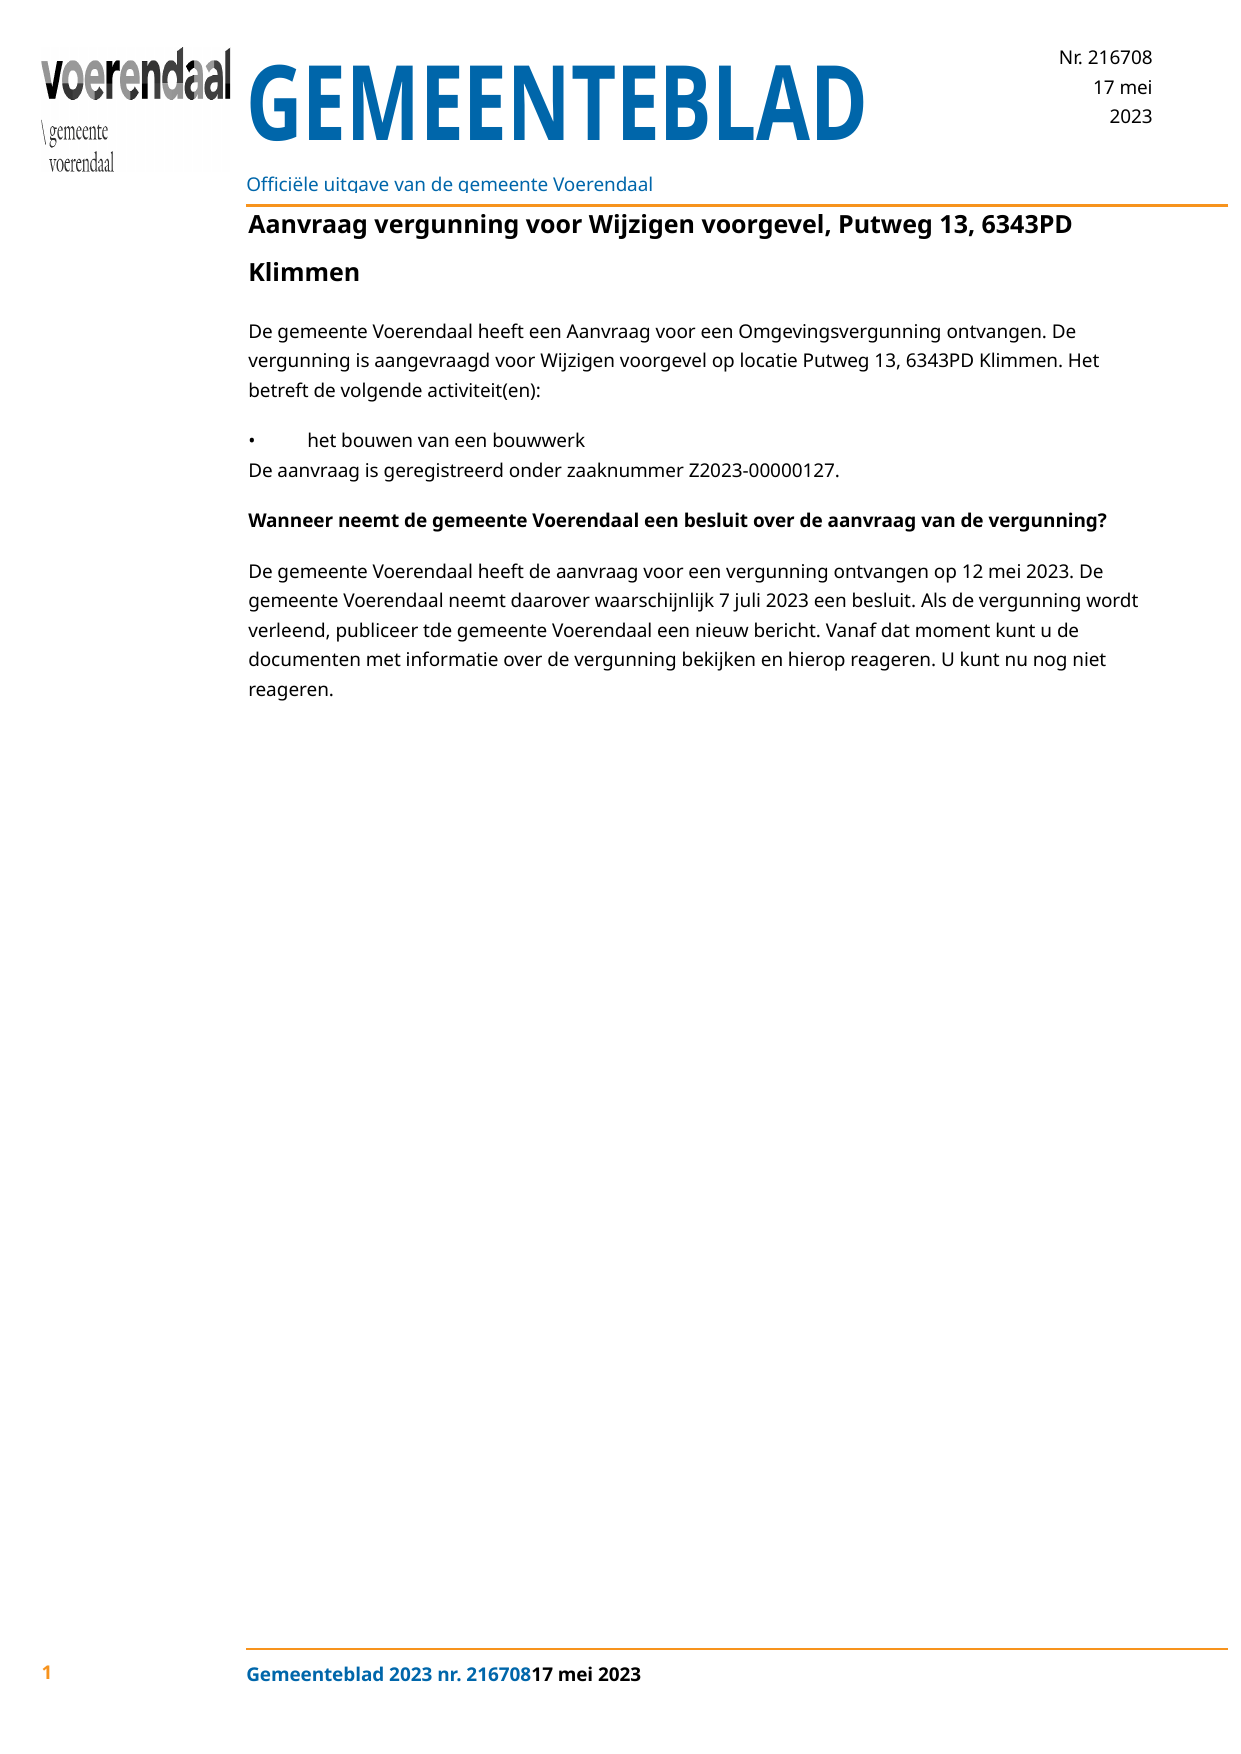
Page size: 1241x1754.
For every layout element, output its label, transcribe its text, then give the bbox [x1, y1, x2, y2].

text De gemeente Voerendaal heeft de aanvraag voor een vergunning ontvangen op 12 mei 2023. De gemeente Voerendaal neemt daarover waarschijnlijk 7 juli 2023 een besluit. Als de vergunning wordt verleend, publiceer tde gemeente Voerendaal een nieuw bericht. Vanaf dat moment kunt u de documenten met informatie over de vergunning bekijken en hierop reageren. U kunt nu nog niet reageren. [248, 558, 1152, 702]
picture [41, 47, 231, 172]
text Wanneer neemt de gemeente Voerendaal een besluit over de aanvraag van de vergunning? [248, 507, 1152, 533]
list het bouwen van een bouwwerk [248, 427, 1152, 453]
text De gemeente Voerendaal heeft een Aanvraag voor een Omgevingsvergunning ontvangen. De vergunning is aangevraagd voor Wijzigen voorgevel op locatie Putweg 13, 6343PD Klimmen. Het betreft de volgende activiteit(en): [248, 318, 1152, 403]
text Aanvraag vergunning voor Wijzigen voorgevel, Putweg 13, 6343PD Klimmen [248, 207, 1152, 288]
text De aanvraag is geregistreerd onder zaaknummer Z2023-00000127. [248, 457, 1152, 483]
